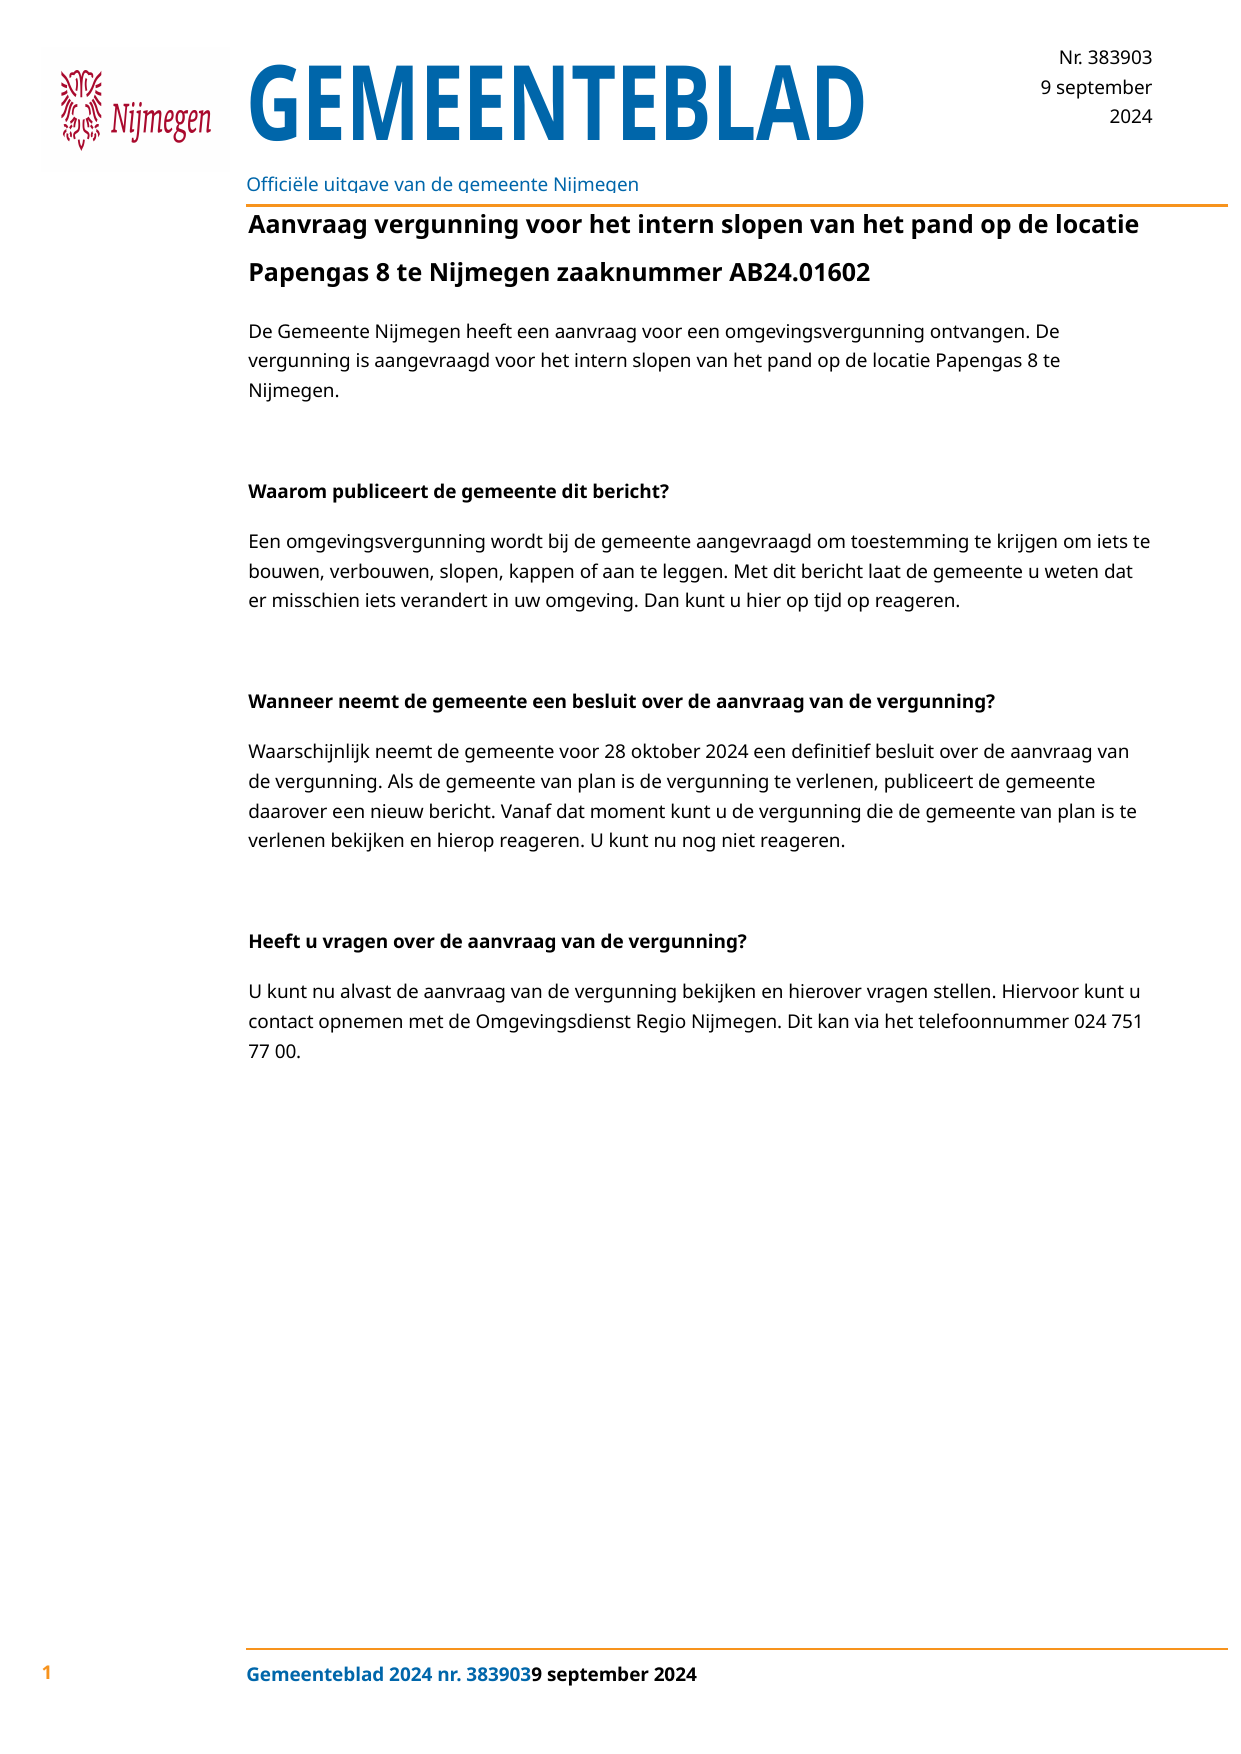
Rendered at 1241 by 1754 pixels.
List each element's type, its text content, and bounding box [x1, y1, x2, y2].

text Wanneer neemt de gemeente een besluit over de aanvraag van de vergunning? [248, 688, 1152, 714]
text Aanvraag vergunning voor het intern slopen van het pand op de locatie Papengas 8 te Nijmegen zaaknummer AB24.01602 [248, 207, 1152, 288]
text Heeft u vragen over de aanvraag van de vergunning? [248, 928, 1152, 954]
text Waarschijnlijk neemt de gemeente voor 28 oktober 2024 een definitief besluit over de aanvraag van de vergunning. Als de gemeente van plan is de vergunning te verlenen, publiceert de gemeente daarover een nieuw bericht. Vanaf dat moment kunt u de vergunning die de gemeente van plan is te verlenen bekijken en hierop reageren. U kunt nu nog niet reageren. [248, 739, 1152, 853]
text De Gemeente Nijmegen heeft een aanvraag voor een omgevingsvergunning ontvangen. De vergunning is aangevraagd voor het intern slopen van het pand op de locatie Papengas 8 te Nijmegen. [248, 318, 1152, 403]
text Een omgevingsvergunning wordt bij de gemeente aangevraagd om toestemming te krijgen om iets te bouwen, verbouwen, slopen, kappen of aan te leggen. Met dit bericht laat de gemeente u weten dat er misschien iets verandert in uw omgeving. Dan kunt u hier op tijd op reageren. [248, 528, 1152, 613]
text U kunt nu alvast de aanvraag van de vergunning bekijken en hierover vragen stellen. Hiervoor kunt u contact opnemen met de Omgevingsdienst Regio Nijmegen. Dit kan via het telefoonnummer 024 751 77 00. [248, 979, 1152, 1064]
text Waarom publiceert de gemeente dit bericht? [248, 478, 1152, 504]
picture [41, 47, 231, 172]
